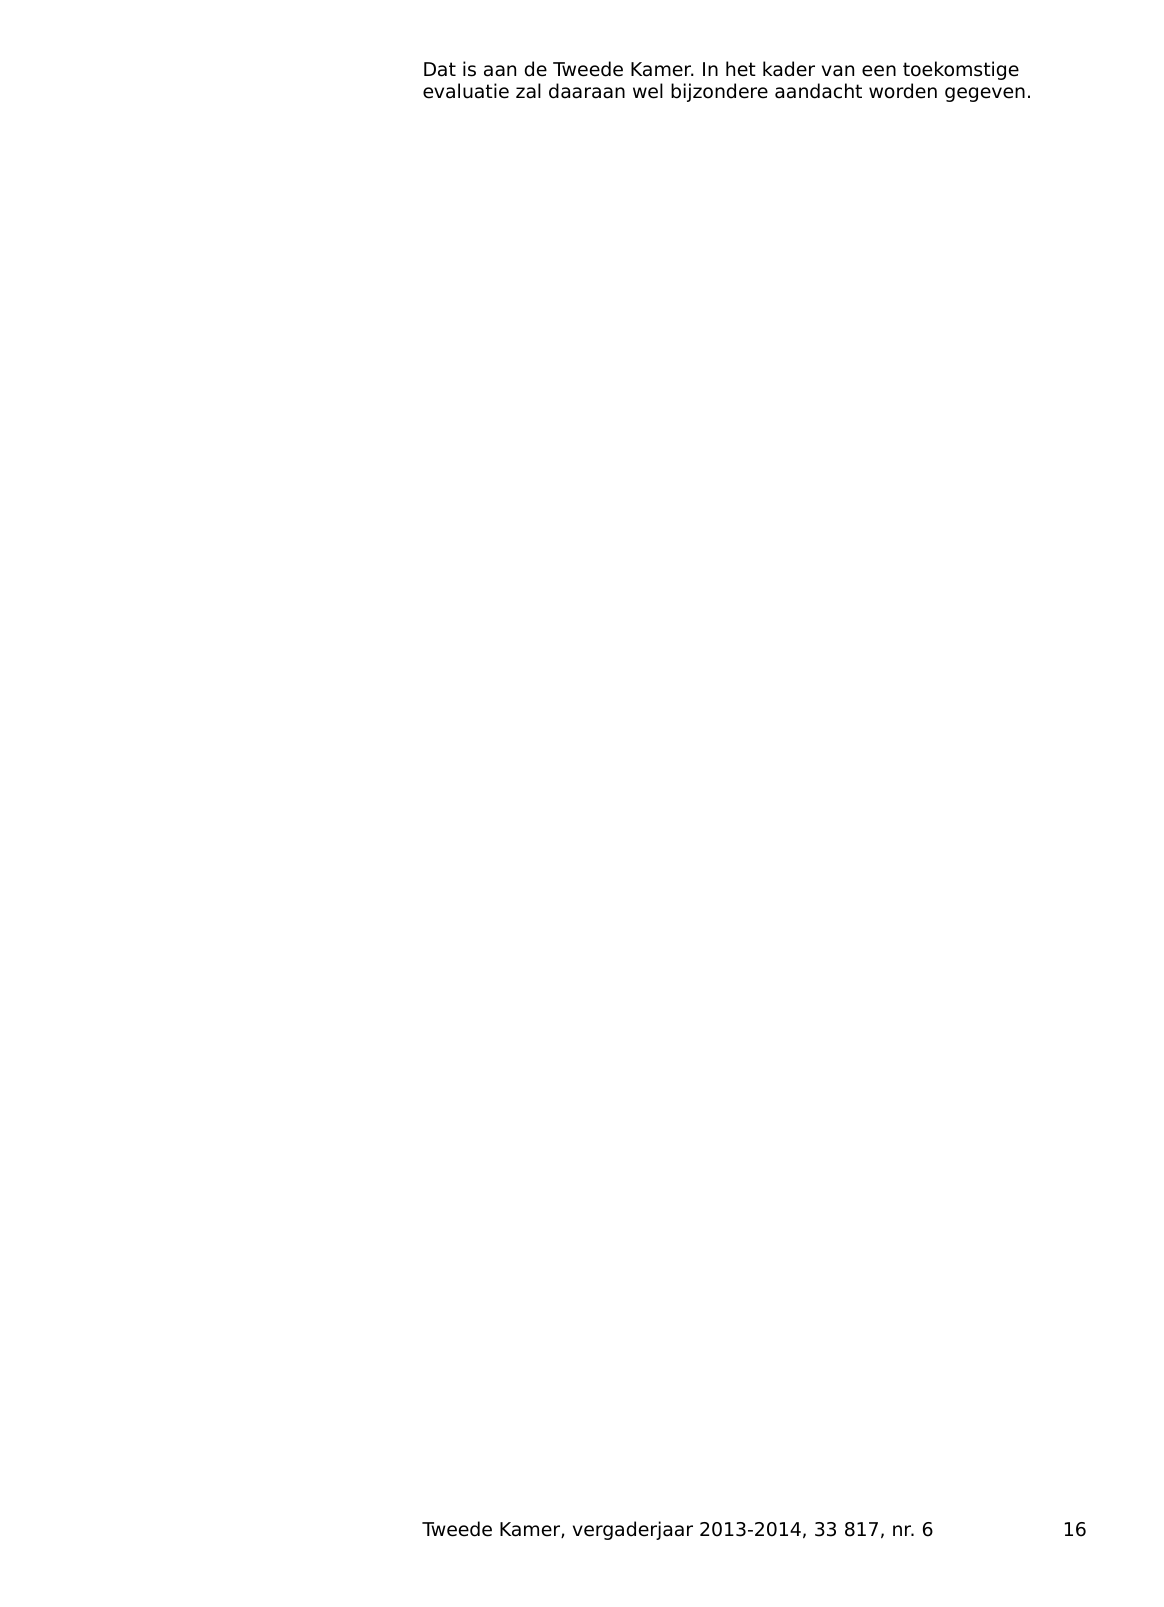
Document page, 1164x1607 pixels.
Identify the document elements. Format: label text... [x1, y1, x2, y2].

text Dat is aan de Tweede Kamer. In het kader van een toekomstige evaluatie zal daaraan wel bijzondere aandacht worden gegeven. [422, 59, 1087, 103]
